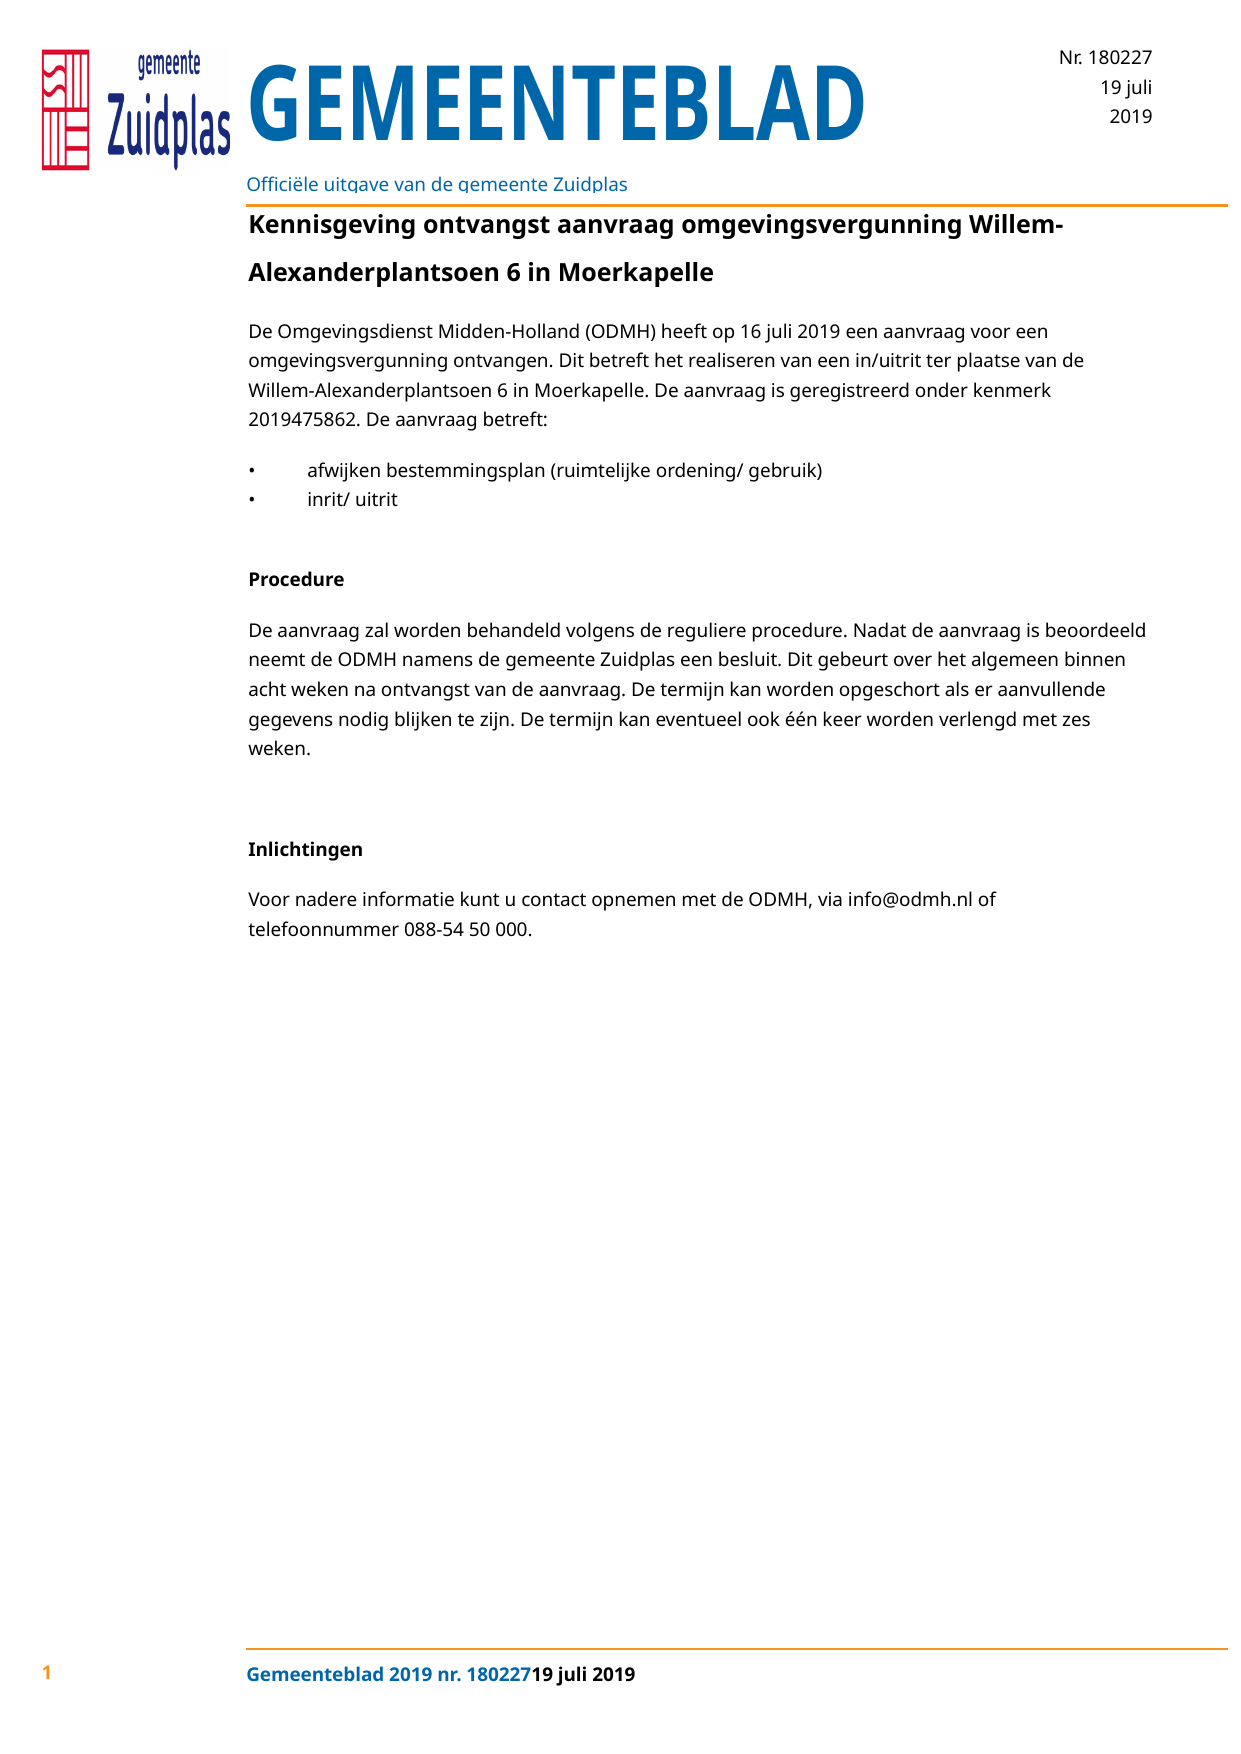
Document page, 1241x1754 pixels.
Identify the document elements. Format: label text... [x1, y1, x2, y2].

text Voor nadere informatie kunt u contact opnemen met de ODMH, via info@odmh.nl of telefoonnummer 088-54 50 000. [248, 887, 1152, 942]
picture [41, 47, 231, 172]
text Inlichtingen [248, 836, 1152, 862]
list afwijken bestemmingsplan (ruimtelijke ordening/ gebruik) [248, 457, 1152, 483]
text De aanvraag zal worden behandeld volgens de reguliere procedure. Nadat de aanvraag is beoordeeld neemt de ODMH namens de gemeente Zuidplas een besluit. Dit gebeurt over het algemeen binnen acht weken na ontvangst van de aanvraag. De termijn kan worden opgeschort als er aanvullende gegevens nodig blijken te zijn. De termijn kan eventueel ook één keer worden verlengd met zes weken. [248, 617, 1152, 761]
text De Omgevingsdienst Midden-Holland (ODMH) heeft op 16 juli 2019 een aanvraag voor een omgevingsvergunning ontvangen. Dit betreft het realiseren van een in/uitrit ter plaatse van de Willem-Alexanderplantsoen 6 in Moerkapelle. De aanvraag is geregistreerd onder kenmerk 2019475862. De aanvraag betreft: [248, 318, 1152, 432]
list inrit/ uitrit [248, 487, 1152, 512]
text Kennisgeving ontvangst aanvraag omgevingsvergunning Willem-Alexanderplantsoen 6 in Moerkapelle [248, 207, 1152, 288]
text Procedure [248, 567, 1152, 592]
